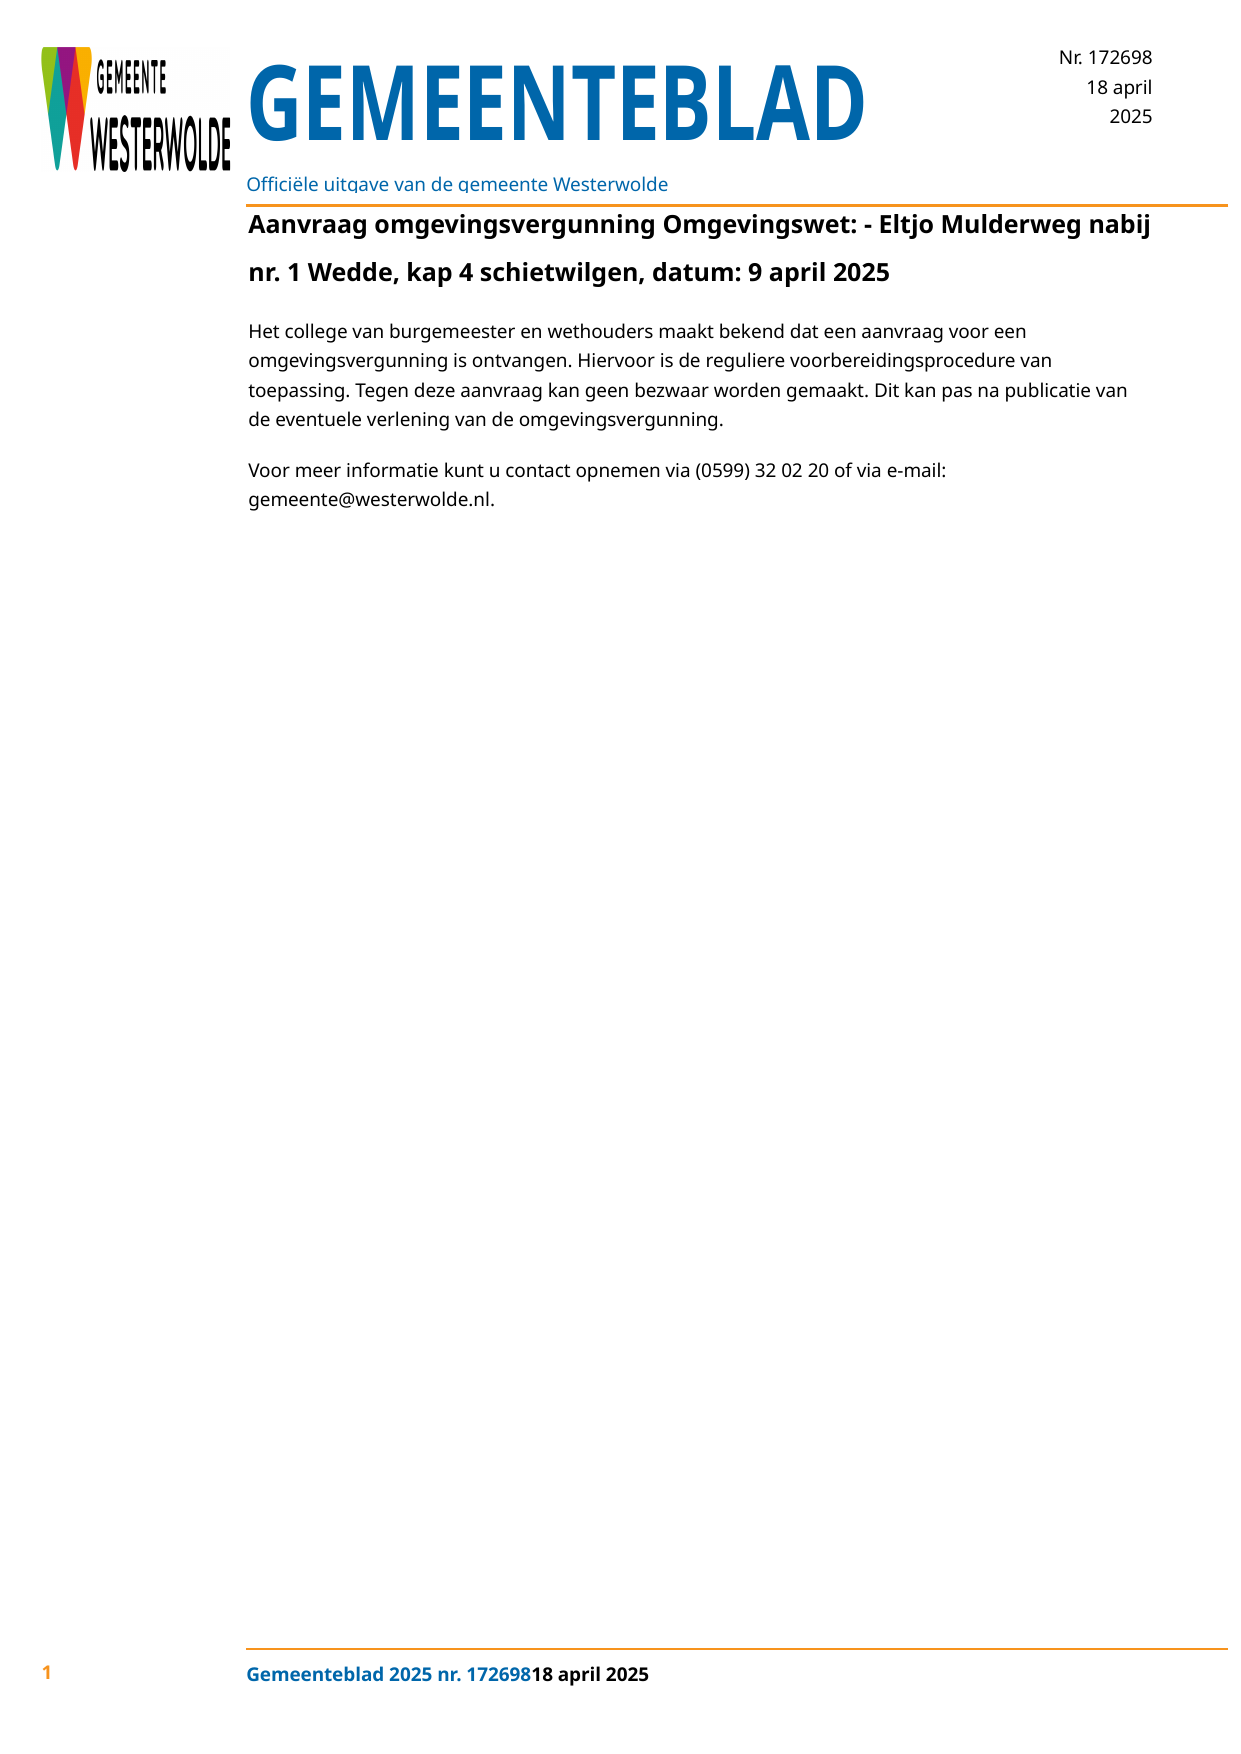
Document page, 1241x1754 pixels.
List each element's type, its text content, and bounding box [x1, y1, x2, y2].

text Aanvraag omgevingsvergunning Omgevingswet: - Eltjo Mulderweg nabij nr. 1 Wedde, kap 4 schietwilgen, datum: 9 april 2025 [248, 207, 1152, 288]
text Voor meer informatie kunt u contact opnemen via (0599) 32 02 20 of via e-mail: gemeente@westerwolde.nl. [248, 457, 1152, 512]
text Het college van burgemeester en wethouders maakt bekend dat een aanvraag voor een omgevingsvergunning is ontvangen. Hiervoor is de reguliere voorbereidingsprocedure van toepassing. Tegen deze aanvraag kan geen bezwaar worden gemaakt. Dit kan pas na publicatie van de eventuele verlening van de omgevingsvergunning. [248, 318, 1152, 432]
picture [41, 47, 231, 172]
